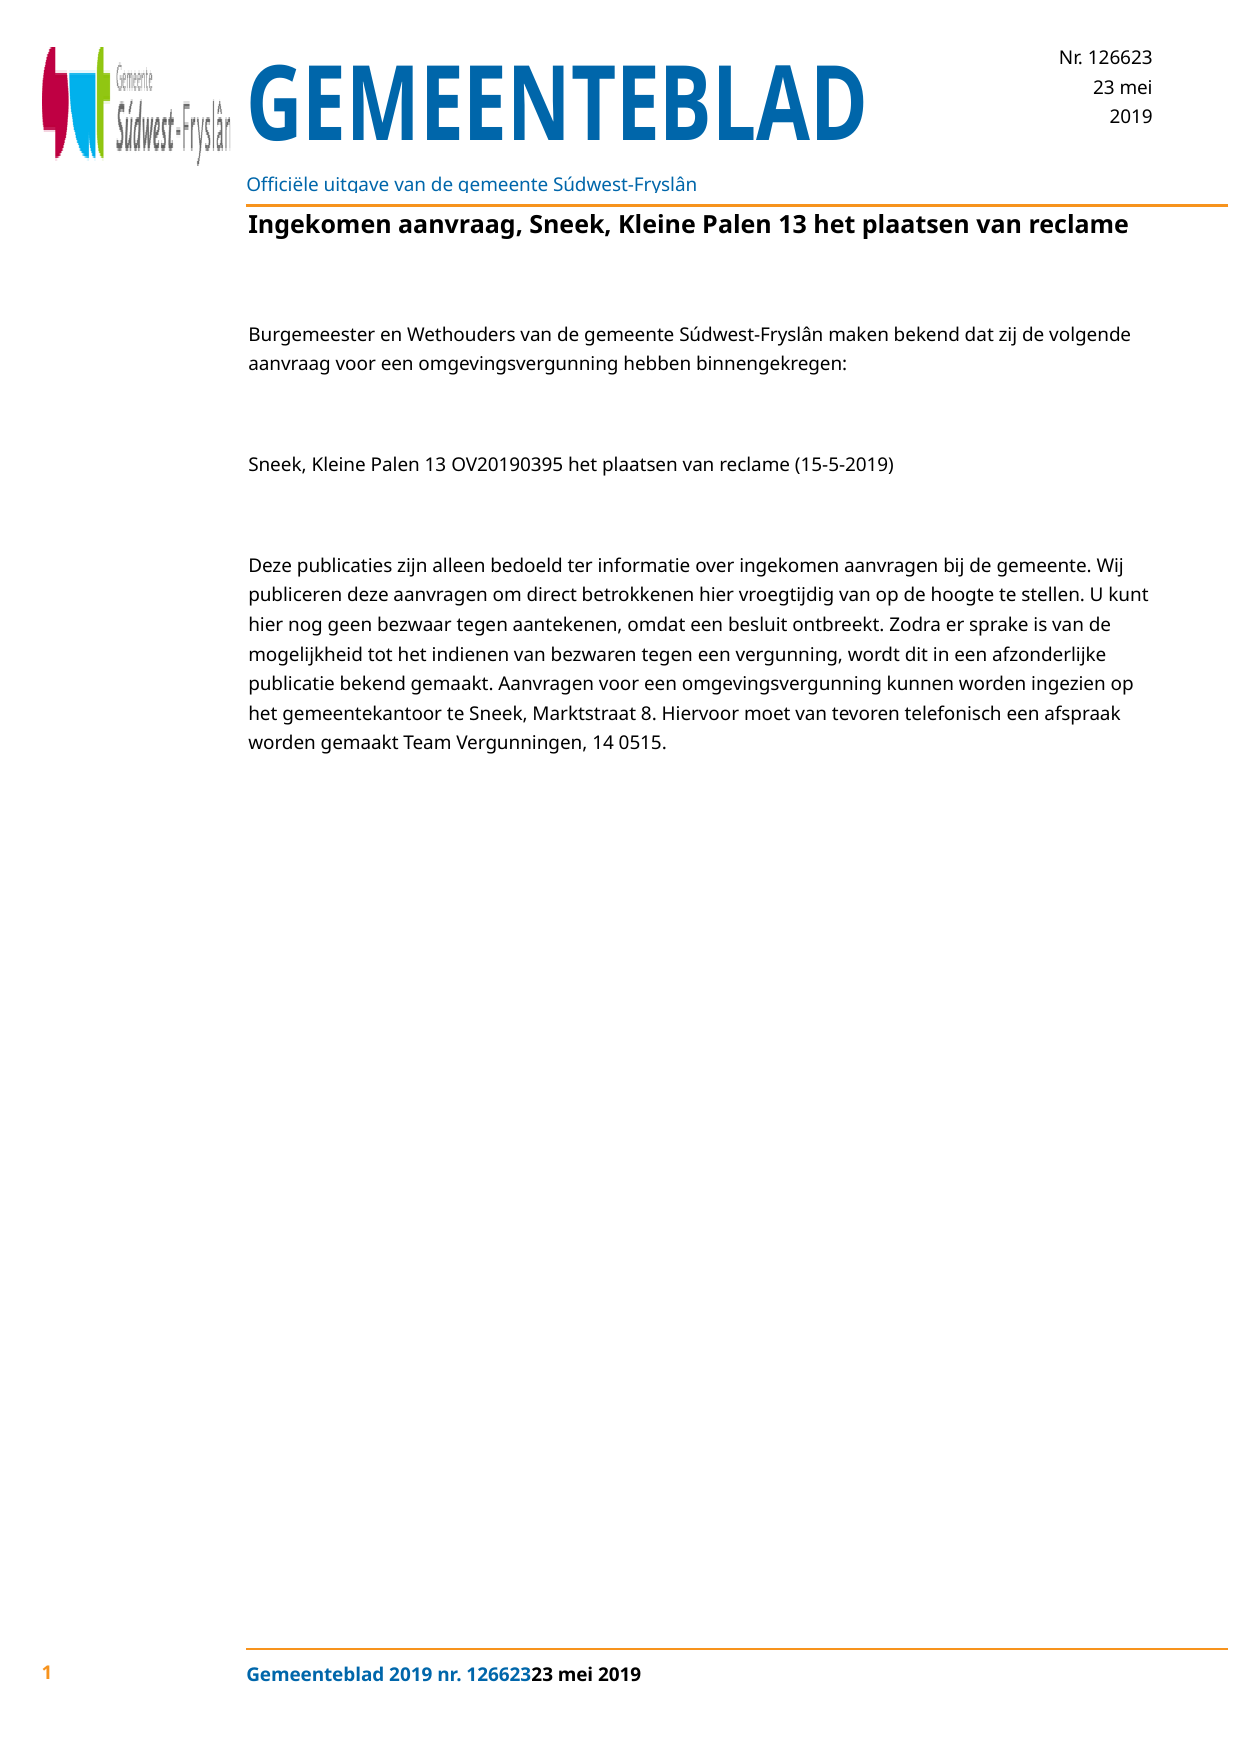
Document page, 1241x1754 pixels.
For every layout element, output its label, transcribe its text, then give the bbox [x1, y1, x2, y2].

text Ingekomen aanvraag, Sneek, Kleine Palen 13 het plaatsen van reclame [248, 207, 1152, 241]
text Burgemeester en Wethouders van de gemeente Súdwest-Fryslân maken bekend dat zij de volgende aanvraag voor een omgevingsvergunning hebben binnengekregen: [248, 321, 1152, 376]
text Deze publicaties zijn alleen bedoeld ter informatie over ingekomen aanvragen bij de gemeente. Wij publiceren deze aanvragen om direct betrokkenen hier vroegtijdig van op de hoogte te stellen. U kunt hier nog geen bezwaar tegen aantekenen, omdat een besluit ontbreekt. Zodra er sprake is van de mogelijkheid tot het indienen van bezwaren tegen een vergunning, wordt dit in een afzonderlijke publicatie bekend gemaakt. Aanvragen voor een omgevingsvergunning kunnen worden ingezien op het gemeentekantoor te Sneek, Marktstraat 8. Hiervoor moet van tevoren telefonisch een afspraak worden gemaakt Team Vergunningen, 14 0515. [248, 552, 1152, 755]
text Sneek, Kleine Palen 13 OV20190395 het plaatsen van reclame (15-5-2019) [248, 451, 1152, 477]
picture [41, 47, 231, 172]
